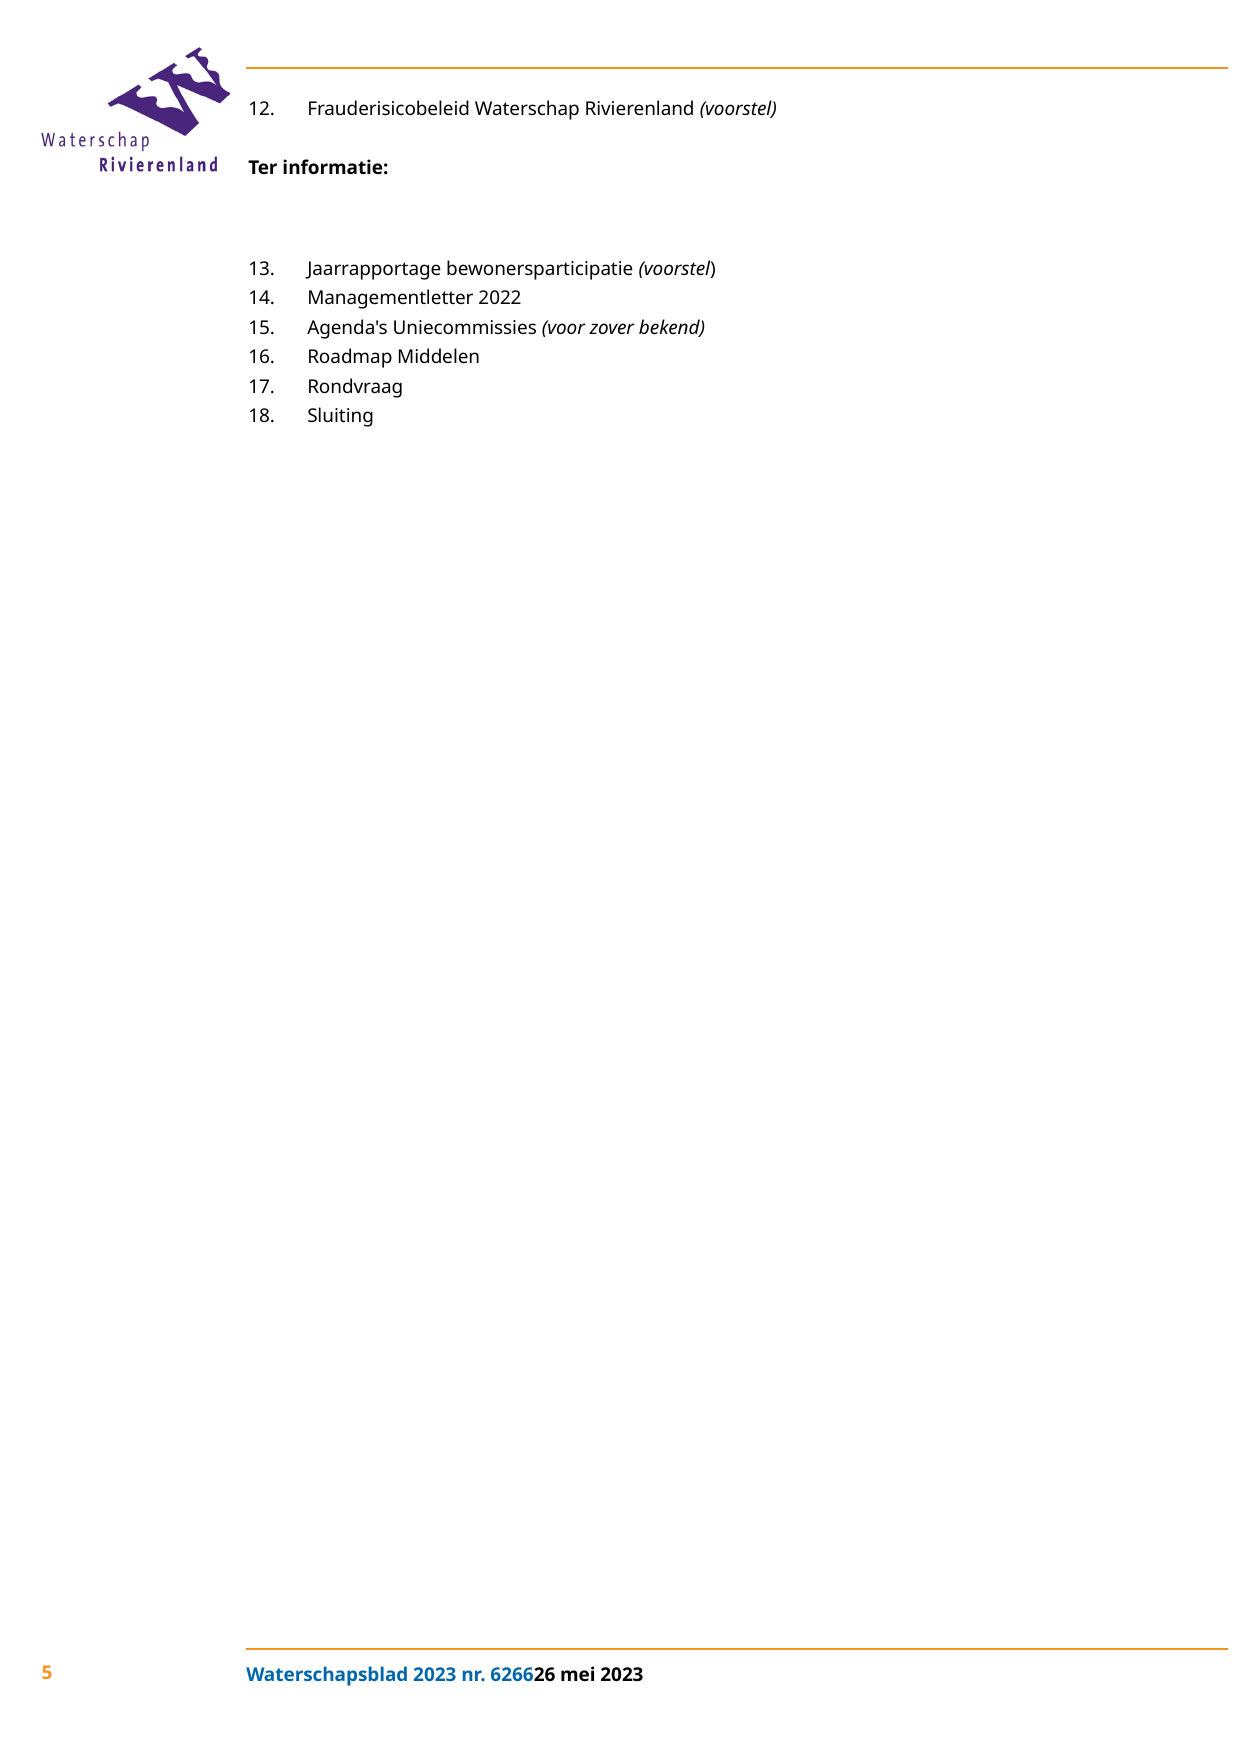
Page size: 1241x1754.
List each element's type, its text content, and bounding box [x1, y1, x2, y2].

list Jaarrapportage bewonersparticipatie (voorstel) [248, 255, 1152, 281]
picture [41, 47, 231, 172]
list Roadmap Middelen [248, 343, 1152, 369]
text Ter informatie: [248, 154, 1152, 180]
list Sluiting [248, 403, 1152, 428]
list Agenda's Uniecommissies (voor zover bekend) [248, 314, 1152, 340]
list Managementletter 2022 [248, 284, 1152, 310]
list Rondvraag [248, 373, 1152, 399]
list Frauderisicobeleid Waterschap Rivierenland (voorstel) [248, 95, 1152, 121]
